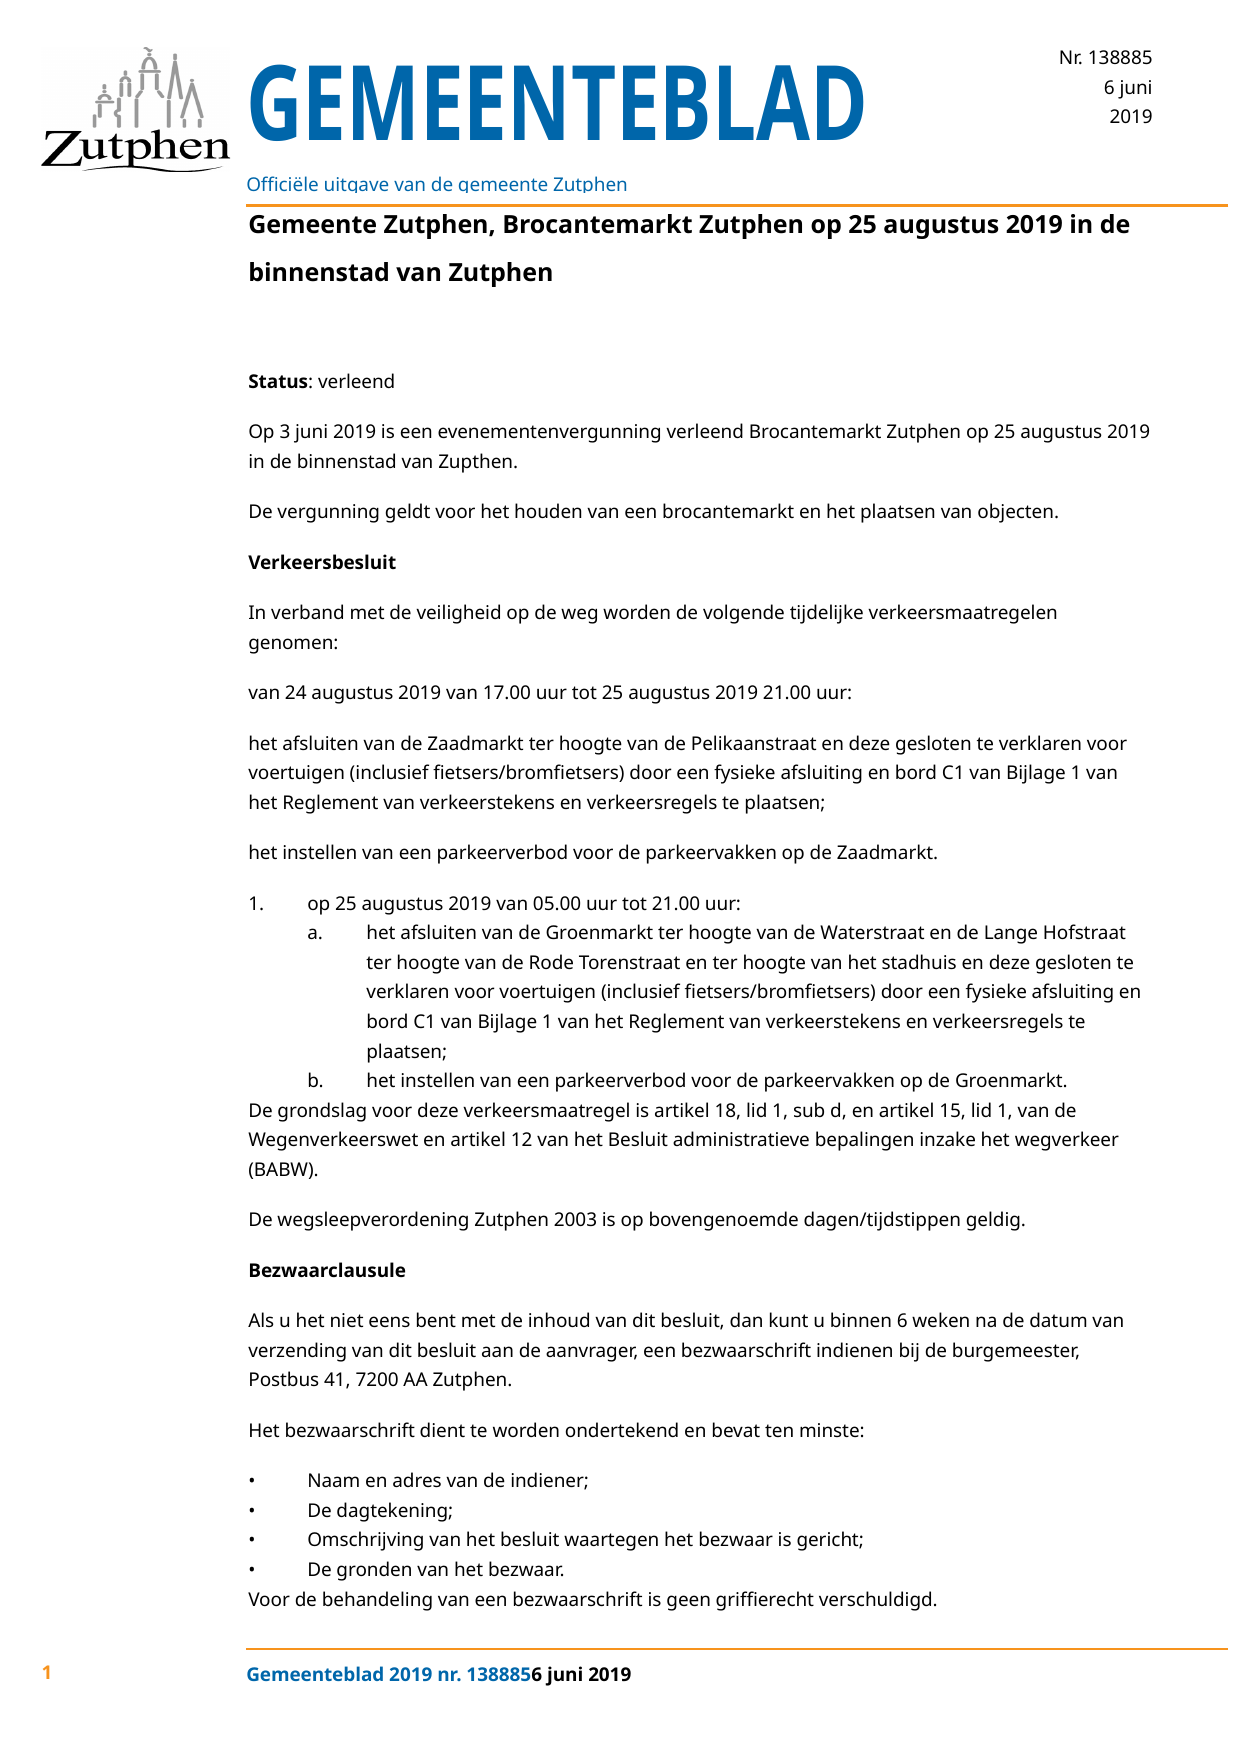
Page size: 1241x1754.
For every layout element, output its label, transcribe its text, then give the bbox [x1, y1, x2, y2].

text Het bezwaarschrift dient te worden ondertekend en bevat ten minste: [248, 1417, 1152, 1443]
text Status: verleend [248, 368, 1152, 394]
list het instellen van een parkeerverbod voor de parkeervakken op de Groenmarkt. [307, 1067, 1152, 1093]
text Verkeersbesluit [248, 549, 1152, 575]
text het afsluiten van de Zaadmarkt ter hoogte van de Pelikaanstraat en deze gesloten te verklaren voor voertuigen (inclusief fietsers/bromfietsers) door een fysieke afsluiting en bord C1 van Bijlage 1 van het Reglement van verkeerstekens en verkeersregels te plaatsen; [248, 730, 1152, 815]
list De gronden van het bezwaar. [248, 1556, 1152, 1582]
list het afsluiten van de Groenmarkt ter hoogte van de Waterstraat en de Lange Hofstraat ter hoogte van de Rode Torenstraat en ter hoogte van het stadhuis en deze gesloten te verklaren voor voertuigen (inclusief fietsers/bromfietsers) door een fysieke afsluiting en bord C1 van Bijlage 1 van het Reglement van verkeerstekens en verkeersregels te plaatsen; [307, 919, 1152, 1064]
text van 24 augustus 2019 van 17.00 uur tot 25 augustus 2019 21.00 uur: [248, 679, 1152, 705]
list Naam en adres van de indiener; [248, 1467, 1152, 1493]
list op 25 augustus 2019 van 05.00 uur tot 21.00 uur: [248, 890, 1152, 916]
text In verband met de veiligheid op de weg worden de volgende tijdelijke verkeersmaatregelen genomen: [248, 599, 1152, 655]
text Gemeente Zutphen, Brocantemarkt Zutphen op 25 augustus 2019 in de binnenstad van Zutphen [248, 207, 1152, 288]
text Als u het niet eens bent met de inhoud van dit besluit, dan kunt u binnen 6 weken na de datum van verzending van dit besluit aan de aanvrager, een bezwaarschrift indienen bij de burgemeester, Postbus 41, 7200 AA Zutphen. [248, 1307, 1152, 1392]
text De grondslag voor deze verkeersmaatregel is artikel 18, lid 1, sub d, en artikel 15, lid 1, van de Wegenverkeerswet en artikel 12 van het Besluit administratieve bepalingen inzake het wegverkeer (BABW). [248, 1097, 1152, 1182]
picture [41, 47, 231, 172]
text Voor de behandeling van een bezwaarschrift is geen griffierecht verschuldigd. [248, 1586, 1152, 1612]
text het instellen van een parkeerverbod voor de parkeervakken op de Zaadmarkt. [248, 839, 1152, 865]
list Omschrijving van het besluit waartegen het bezwaar is gericht; [248, 1527, 1152, 1552]
list De dagtekening; [248, 1497, 1152, 1523]
text Op 3 juni 2019 is een evenementenvergunning verleend Brocantemarkt Zutphen op 25 augustus 2019 in de binnenstad van Zupthen. [248, 419, 1152, 474]
text Bezwaarclausule [248, 1257, 1152, 1283]
text De wegsleepverordening Zutphen 2003 is op bovengenoemde dagen/tijdstippen geldig. [248, 1207, 1152, 1232]
text De vergunning geldt voor het houden van een brocantemarkt en het plaatsen van objecten. [248, 499, 1152, 524]
